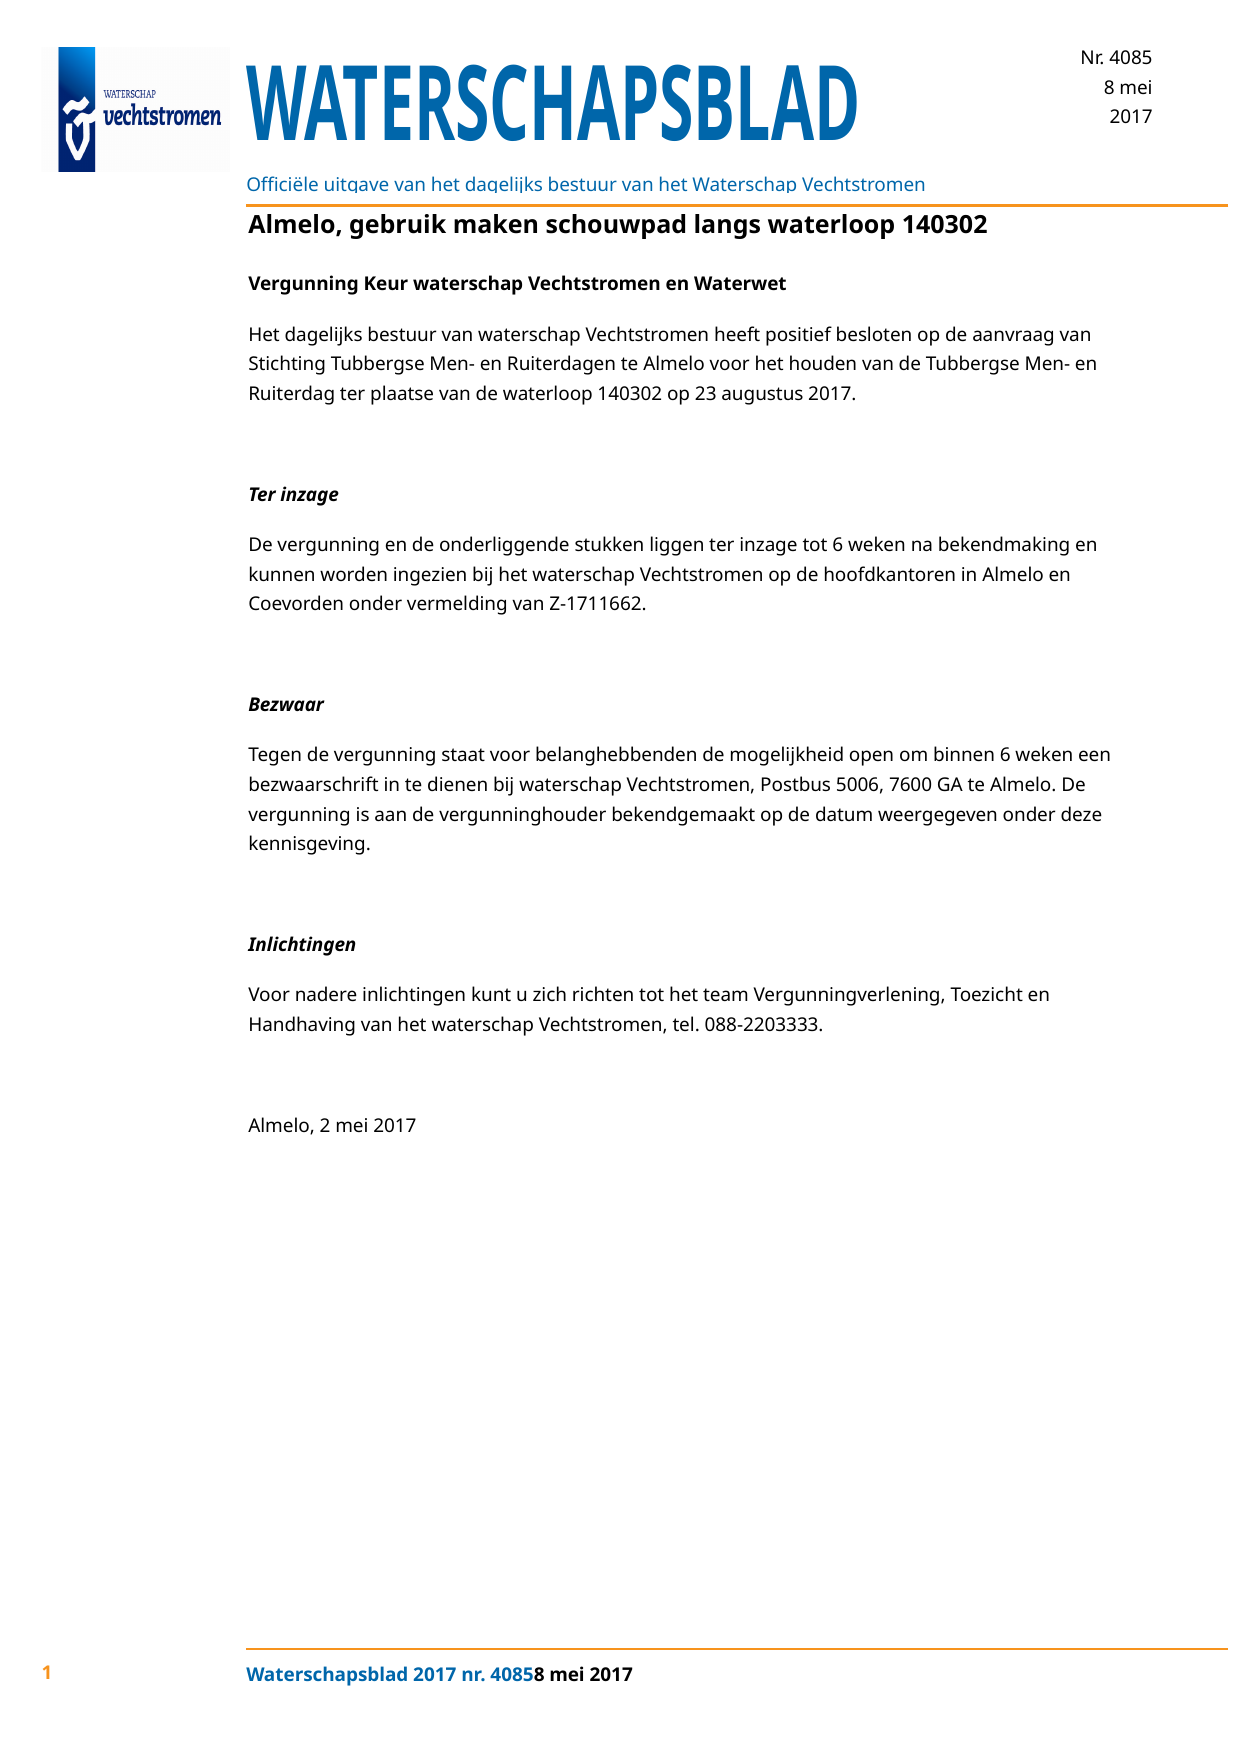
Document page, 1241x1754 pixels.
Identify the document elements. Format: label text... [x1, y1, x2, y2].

text De vergunning en de onderliggende stukken liggen ter inzage tot 6 weken na bekendmaking en kunnen worden ingezien bij het waterschap Vechtstromen op de hoofdkantoren in Almelo en Coevorden onder vermelding van Z-1711662. [248, 531, 1152, 616]
text Inlichtingen [248, 931, 1152, 957]
text Het dagelijks bestuur van waterschap Vechtstromen heeft positief besloten op de aanvraag van Stichting Tubbergse Men- en Ruiterdagen te Almelo voor het houden van de Tubbergse Men- en Ruiterdag ter plaatse van de waterloop 140302 op 23 augustus 2017. [248, 321, 1152, 406]
text Ter inzage [248, 481, 1152, 506]
text Almelo, gebruik maken schouwpad langs waterloop 140302 [248, 207, 1152, 241]
text Bezwaar [248, 691, 1152, 717]
text Vergunning Keur waterschap Vechtstromen en Waterwet [248, 270, 1152, 296]
picture [41, 47, 231, 172]
text Tegen de vergunning staat voor belanghebbenden de mogelijkheid open om binnen 6 weken een bezwaarschrift in te dienen bij waterschap Vechtstromen, Postbus 5006, 7600 GA te Almelo. De vergunning is aan de vergunninghouder bekendgemaakt op de datum weergegeven onder deze kennisgeving. [248, 742, 1152, 856]
text Voor nadere inlichtingen kunt u zich richten tot het team Vergunningverlening, Toezicht en Handhaving van het waterschap Vechtstromen, tel. 088-2203333. [248, 982, 1152, 1037]
text Almelo, 2 mei 2017 [248, 1112, 1152, 1138]
